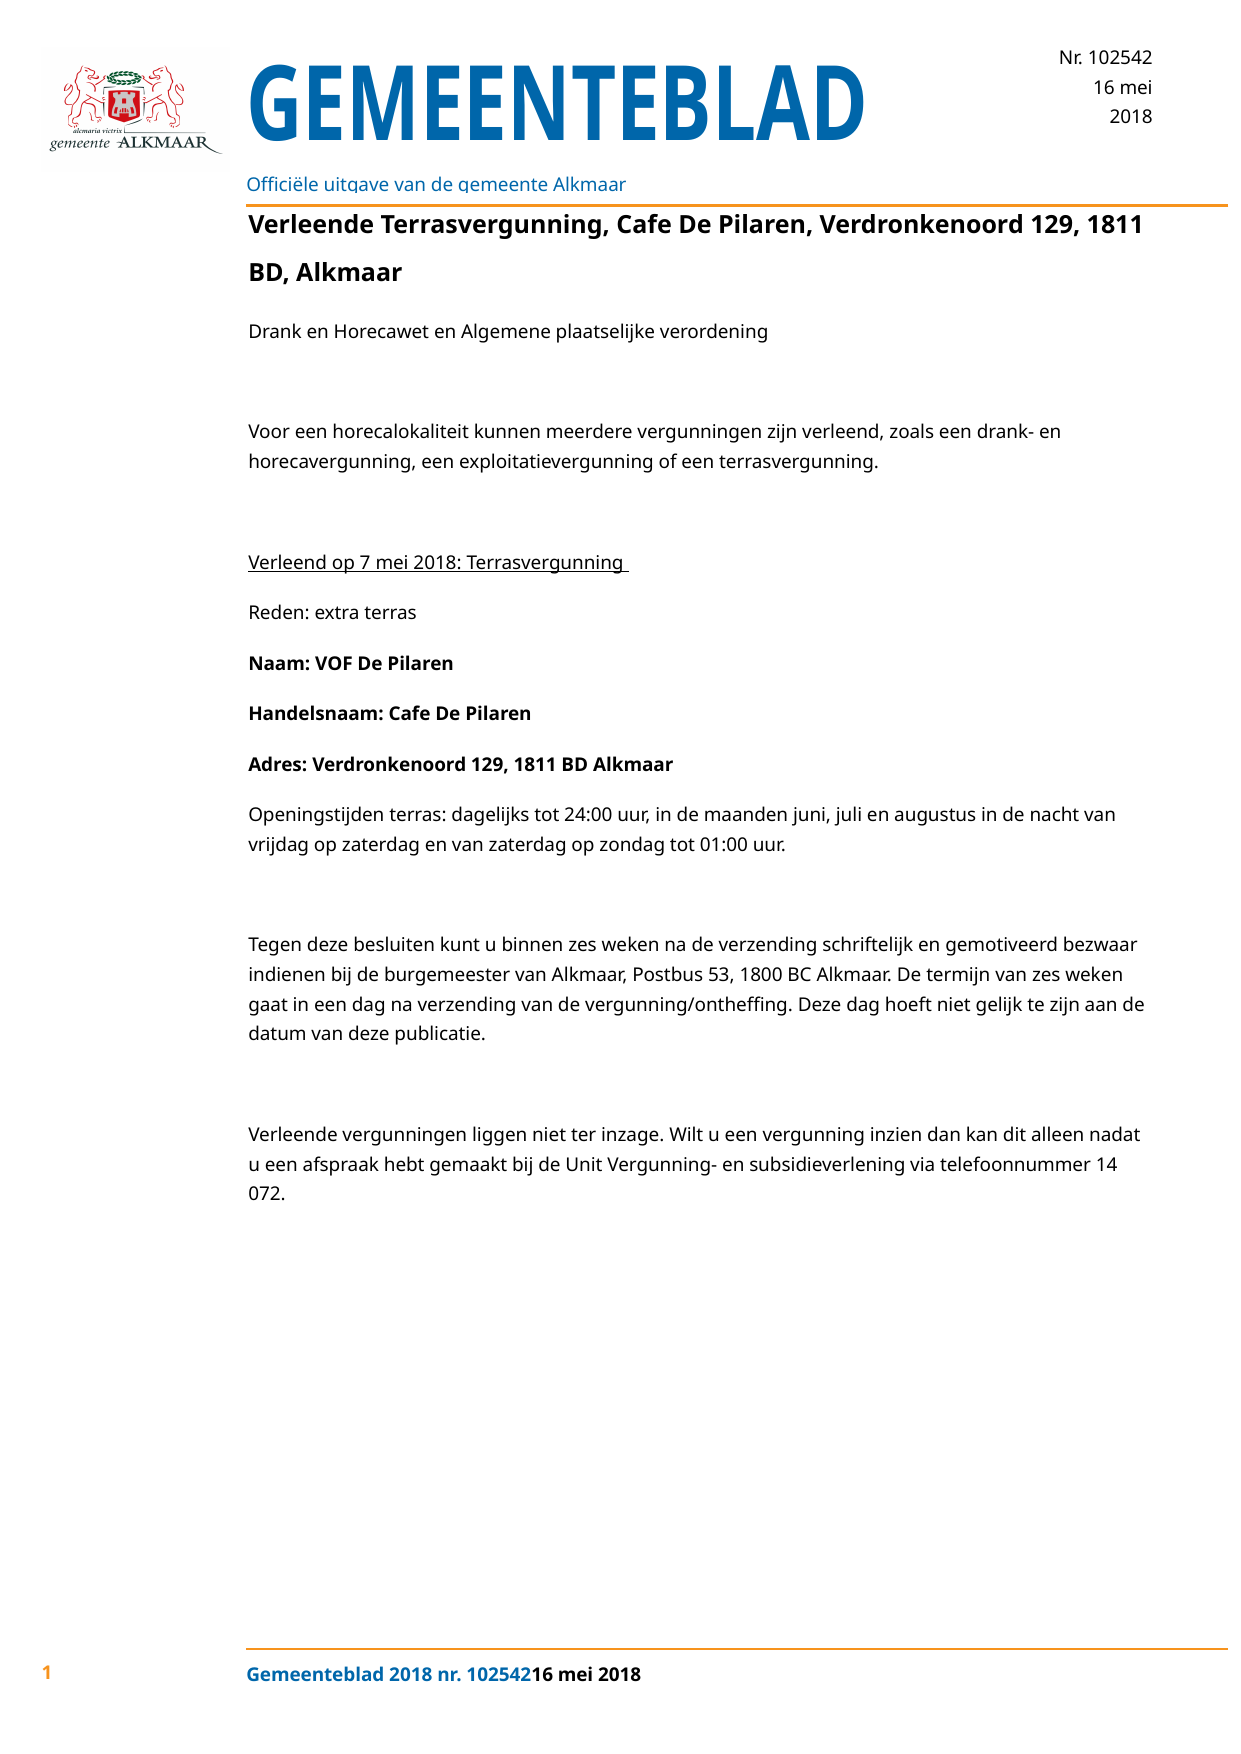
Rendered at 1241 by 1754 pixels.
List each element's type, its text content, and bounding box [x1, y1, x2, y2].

text Verleende Terrasvergunning, Cafe De Pilaren, Verdronkenoord 129, 1811 BD, Alkmaar [248, 207, 1152, 288]
text Adres: Verdronkenoord 129, 1811 BD Alkmaar [248, 751, 1152, 777]
text Reden: extra terras [248, 599, 1152, 625]
text Verleend op 7 mei 2018: Terrasvergunning [248, 549, 1152, 575]
text Naam: VOF De Pilaren [248, 650, 1152, 676]
text Drank en Horecawet en Algemene plaatselijke verordening [248, 318, 1152, 344]
text Verleende vergunningen liggen niet ter inzage. Wilt u een vergunning inzien dan kan dit alleen nadat u een afspraak hebt gemaakt bij de Unit Vergunning- en subsidieverlening via telefoonnummer 14 072. [248, 1121, 1152, 1206]
text Openingstijden terras: dagelijks tot 24:00 uur, in de maanden juni, juli en augustus in de nacht van vrijdag op zaterdag en van zaterdag op zondag tot 01:00 uur. [248, 801, 1152, 857]
text Voor een horecalokaliteit kunnen meerdere vergunningen zijn verleend, zoals een drank- en horecavergunning, een exploitatievergunning of een terrasvergunning. [248, 419, 1152, 474]
picture [41, 47, 231, 172]
text Tegen deze besluiten kunt u binnen zes weken na de verzending schriftelijk en gemotiveerd bezwaar indienen bij de burgemeester van Alkmaar, Postbus 53, 1800 BC Alkmaar. De termijn van zes weken gaat in een dag na verzending van de vergunning/ontheffing. Deze dag hoeft niet gelijk te zijn aan de datum van deze publicatie. [248, 932, 1152, 1046]
text Handelsnaam: Cafe De Pilaren [248, 700, 1152, 726]
